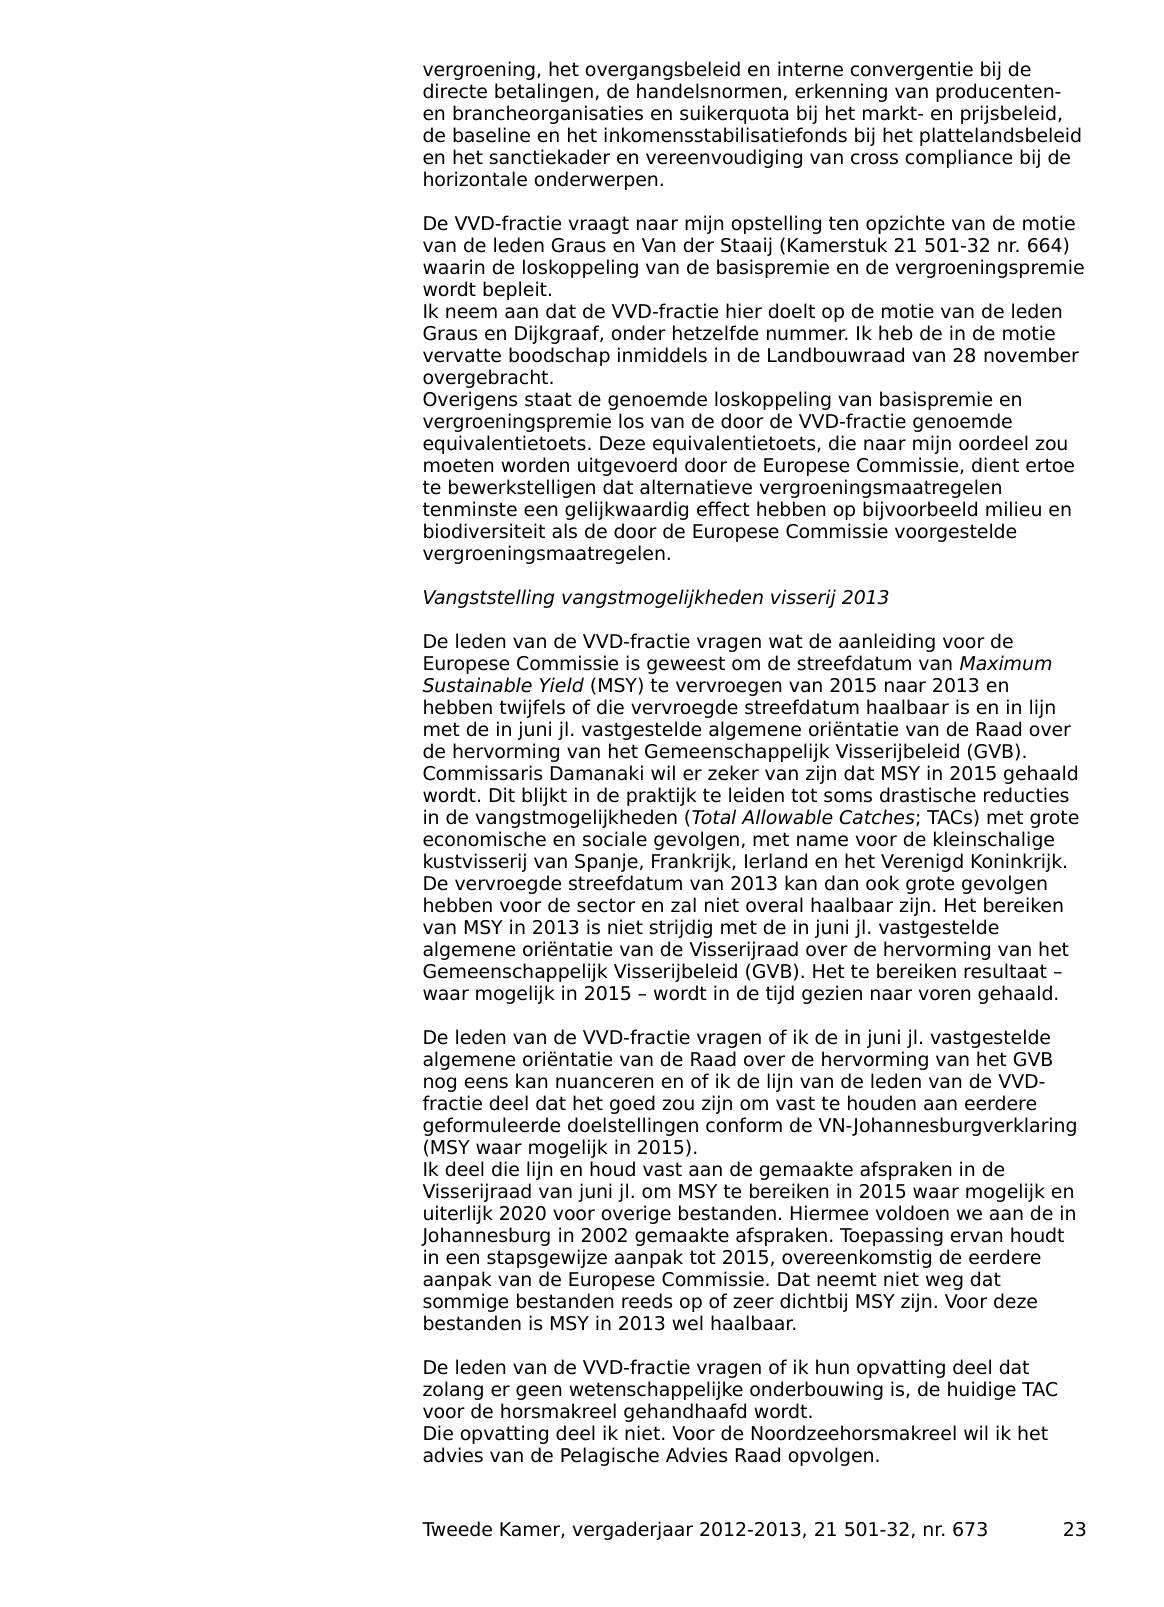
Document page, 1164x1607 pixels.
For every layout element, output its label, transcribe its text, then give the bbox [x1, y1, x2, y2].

text Die opvatting deel ik niet. Voor de Noordzeehorsmakreel wil ik het advies van de Pelagische Advies Raad opvolgen. [422, 1423, 1087, 1467]
text Commissaris Damanaki wil er zeker van zijn dat MSY in 2015 gehaald wordt. Dit blijkt in de praktijk te leiden tot soms drastische reducties in de vangstmogelijkheden (Total Allowable Catches; TACs) met grote economische en sociale gevolgen, met name voor de kleinschalige kustvisserij van Spanje, Frankrijk, Ierland en het Verenigd Koninkrijk. De vervroegde streefdatum van 2013 kan dan ook grote gevolgen hebben voor de sector en zal niet overal haalbaar zijn. Het bereiken van MSY in 2013 is niet strijdig met de in juni jl. vastgestelde algemene oriëntatie van de Visserijraad over de hervorming van het Gemeenschappelijk Visserijbeleid (GVB). Het te bereiken resultaat – waar mogelijk in 2015 – wordt in de tijd gezien naar voren gehaald. [422, 763, 1087, 1005]
text De leden van de VVD-fractie vragen of ik hun opvatting deel dat zolang er geen wetenschappelijke onderbouwing is, de huidige TAC voor de horsmakreel gehandhaafd wordt. [422, 1357, 1087, 1423]
text Ik neem aan dat de VVD-fractie hier doelt op de motie van de leden Graus en Dijkgraaf, onder hetzelfde nummer. Ik heb de in de motie vervatte boodschap inmiddels in de Landbouwraad van 28 november overgebracht. [422, 301, 1087, 389]
text vergroening, het overgangsbeleid en interne convergentie bij de directe betalingen, de handelsnormen, erkenning van producenten- en brancheorganisaties en suikerquota bij het markt- en prijsbeleid, de baseline en het inkomensstabilisatiefonds bij het plattelandsbeleid en het sanctiekader en vereenvoudiging van cross compliance bij de horizontale onderwerpen. [422, 59, 1087, 191]
text De leden van de VVD-fractie vragen of ik de in juni jl. vastgestelde algemene oriëntatie van de Raad over de hervorming van het GVB nog eens kan nuanceren en of ik de lijn van de leden van de VVD-fractie deel dat het goed zou zijn om vast te houden aan eerdere geformuleerde doelstellingen conform de VN-Johannesburgverklaring (MSY waar mogelijk in 2015). [422, 1027, 1087, 1159]
text Overigens staat de genoemde loskoppeling van basispremie en vergroeningspremie los van de door de VVD-fractie genoemde equivalentietoets. Deze equivalentietoets, die naar mijn oordeel zou moeten worden uitgevoerd door de Europese Commissie, dient ertoe te bewerkstelligen dat alternatieve vergroeningsmaatregelen tenminste een gelijkwaardig effect hebben op bijvoorbeeld milieu en biodiversiteit als de door de Europese Commissie voorgestelde vergroeningsmaatregelen. [422, 389, 1087, 565]
text Ik deel die lijn en houd vast aan de gemaakte afspraken in de Visserijraad van juni jl. om MSY te bereiken in 2015 waar mogelijk en uiterlijk 2020 voor overige bestanden. Hiermee voldoen we aan de in Johannesburg in 2002 gemaakte afspraken. Toepassing ervan houdt in een stapsgewijze aanpak tot 2015, overeenkomstig de eerdere aanpak van de Europese Commissie. Dat neemt niet weg dat sommige bestanden reeds op of zeer dichtbij MSY zijn. Voor deze bestanden is MSY in 2013 wel haalbaar. [422, 1159, 1087, 1335]
text De leden van de VVD-fractie vragen wat de aanleiding voor de Europese Commissie is geweest om de streefdatum van Maximum Sustainable Yield (MSY) te vervroegen van 2015 naar 2013 en hebben twijfels of die vervroegde streefdatum haalbaar is en in lijn met de in juni jl. vastgestelde algemene oriëntatie van de Raad over de hervorming van het Gemeenschappelijk Visserijbeleid (GVB). [422, 631, 1087, 763]
text De VVD-fractie vraagt naar mijn opstelling ten opzichte van de motie van de leden Graus en Van der Staaij (Kamerstuk 21 501-32 nr. 664) waarin de loskoppeling van de basispremie en de vergroeningspremie wordt bepleit. [422, 213, 1087, 301]
subtitle Vangststelling vangstmogelijkheden visserij 2013 [422, 587, 1087, 609]
